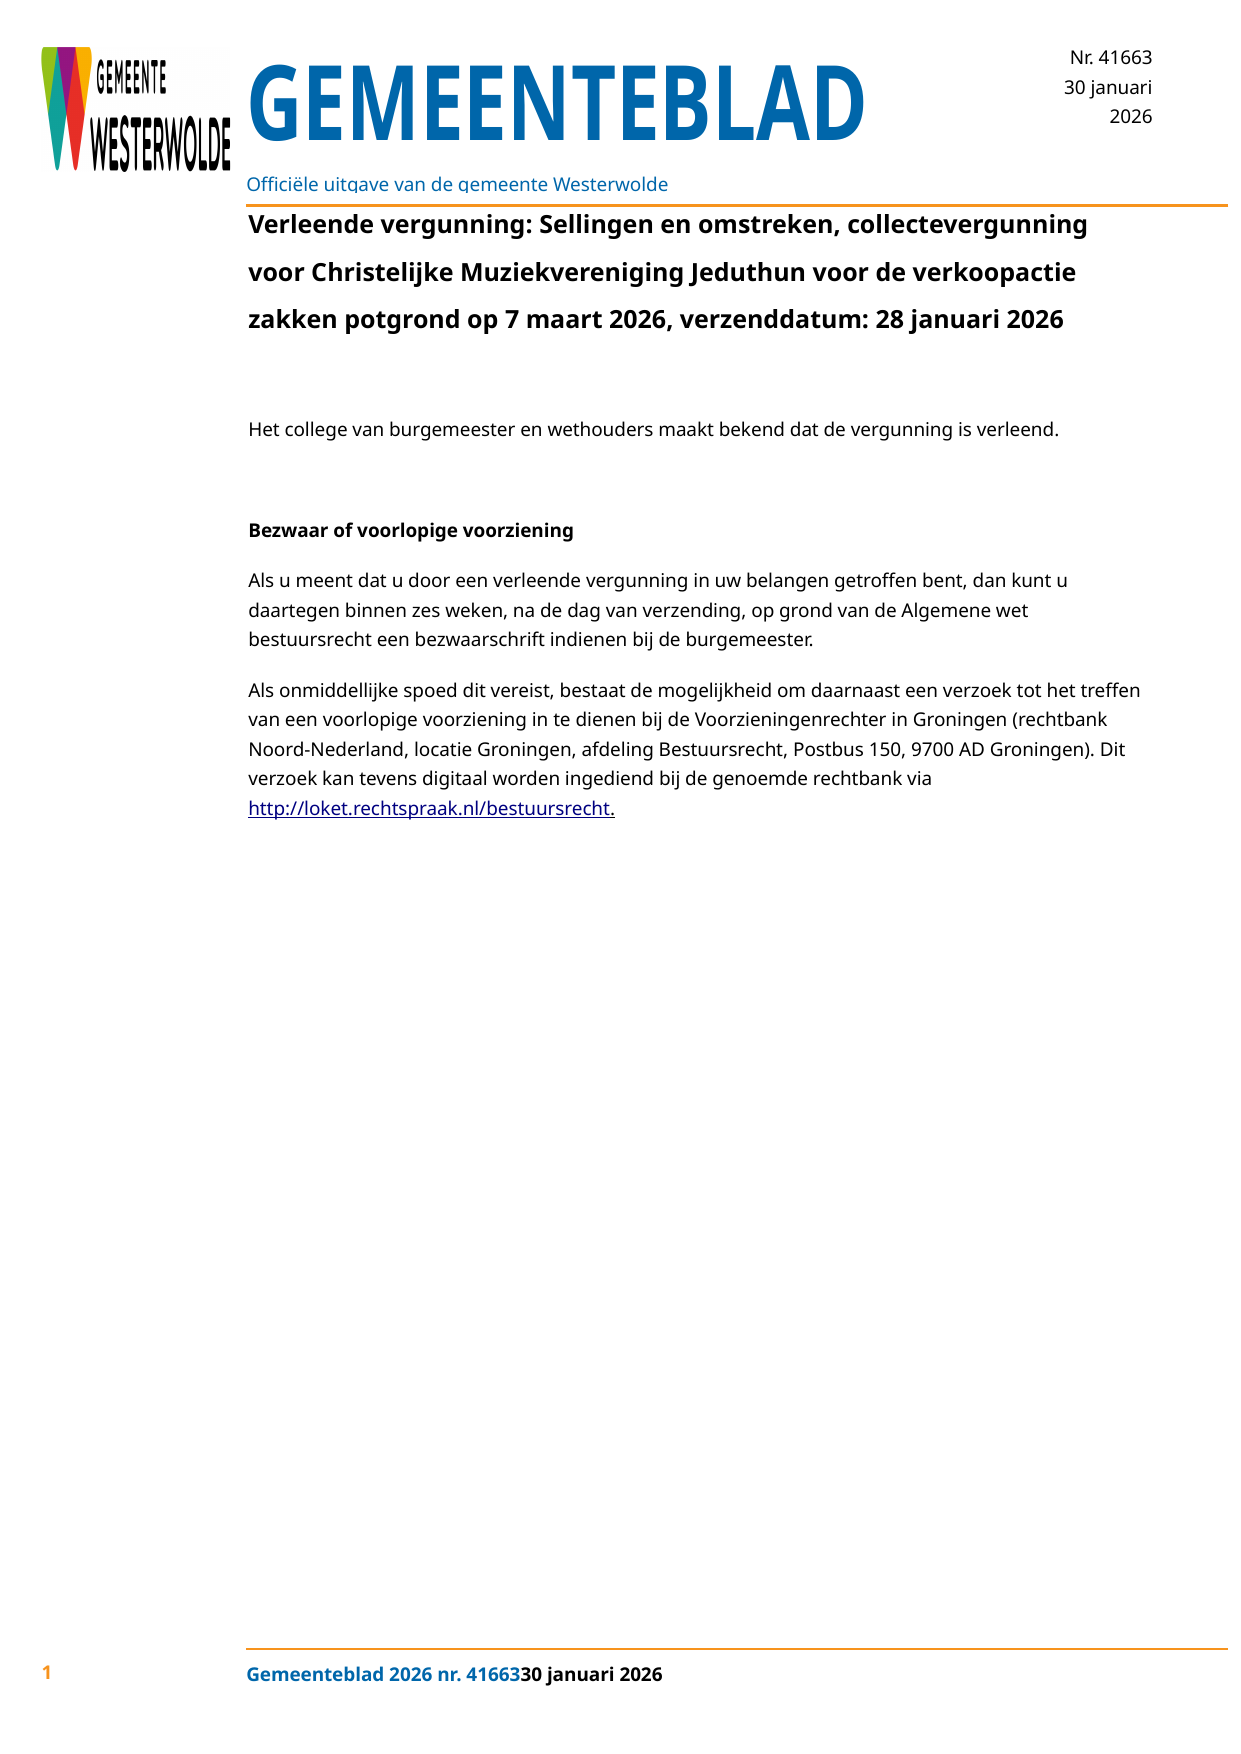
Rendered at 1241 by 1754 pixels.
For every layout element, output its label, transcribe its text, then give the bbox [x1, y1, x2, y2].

picture [41, 47, 231, 172]
text Als onmiddellijke spoed dit vereist, bestaat de mogelijkheid om daarnaast een verzoek tot het treffen van een voorlopige voorziening in te dienen bij de Voorzieningenrechter in Groningen (rechtbank Noord-Nederland, locatie Groningen, afdeling Bestuursrecht, Postbus 150, 9700 AD Groningen). Dit verzoek kan tevens digitaal worden ingediend bij de genoemde rechtbank via http://loket.rechtspraak.nl/bestuursrecht. [248, 677, 1152, 821]
text Als u meent dat u door een verleende vergunning in uw belangen getroffen bent, dan kunt u daartegen binnen zes weken, na de dag van verzending, op grond van de Algemene wet bestuursrecht een bezwaarschrift indienen bij de burgemeester. [248, 567, 1152, 652]
text Het college van burgemeester en wethouders maakt bekend dat de vergunning is verleend. [248, 416, 1152, 442]
text Verleende vergunning: Sellingen en omstreken, collectevergunning voor Christelijke Muziekvereniging Jeduthun voor de verkoopactie zakken potgrond op 7 maart 2026, verzenddatum: 28 januari 2026 [248, 207, 1152, 336]
text Bezwaar of voorlopige voorziening [248, 517, 1152, 542]
